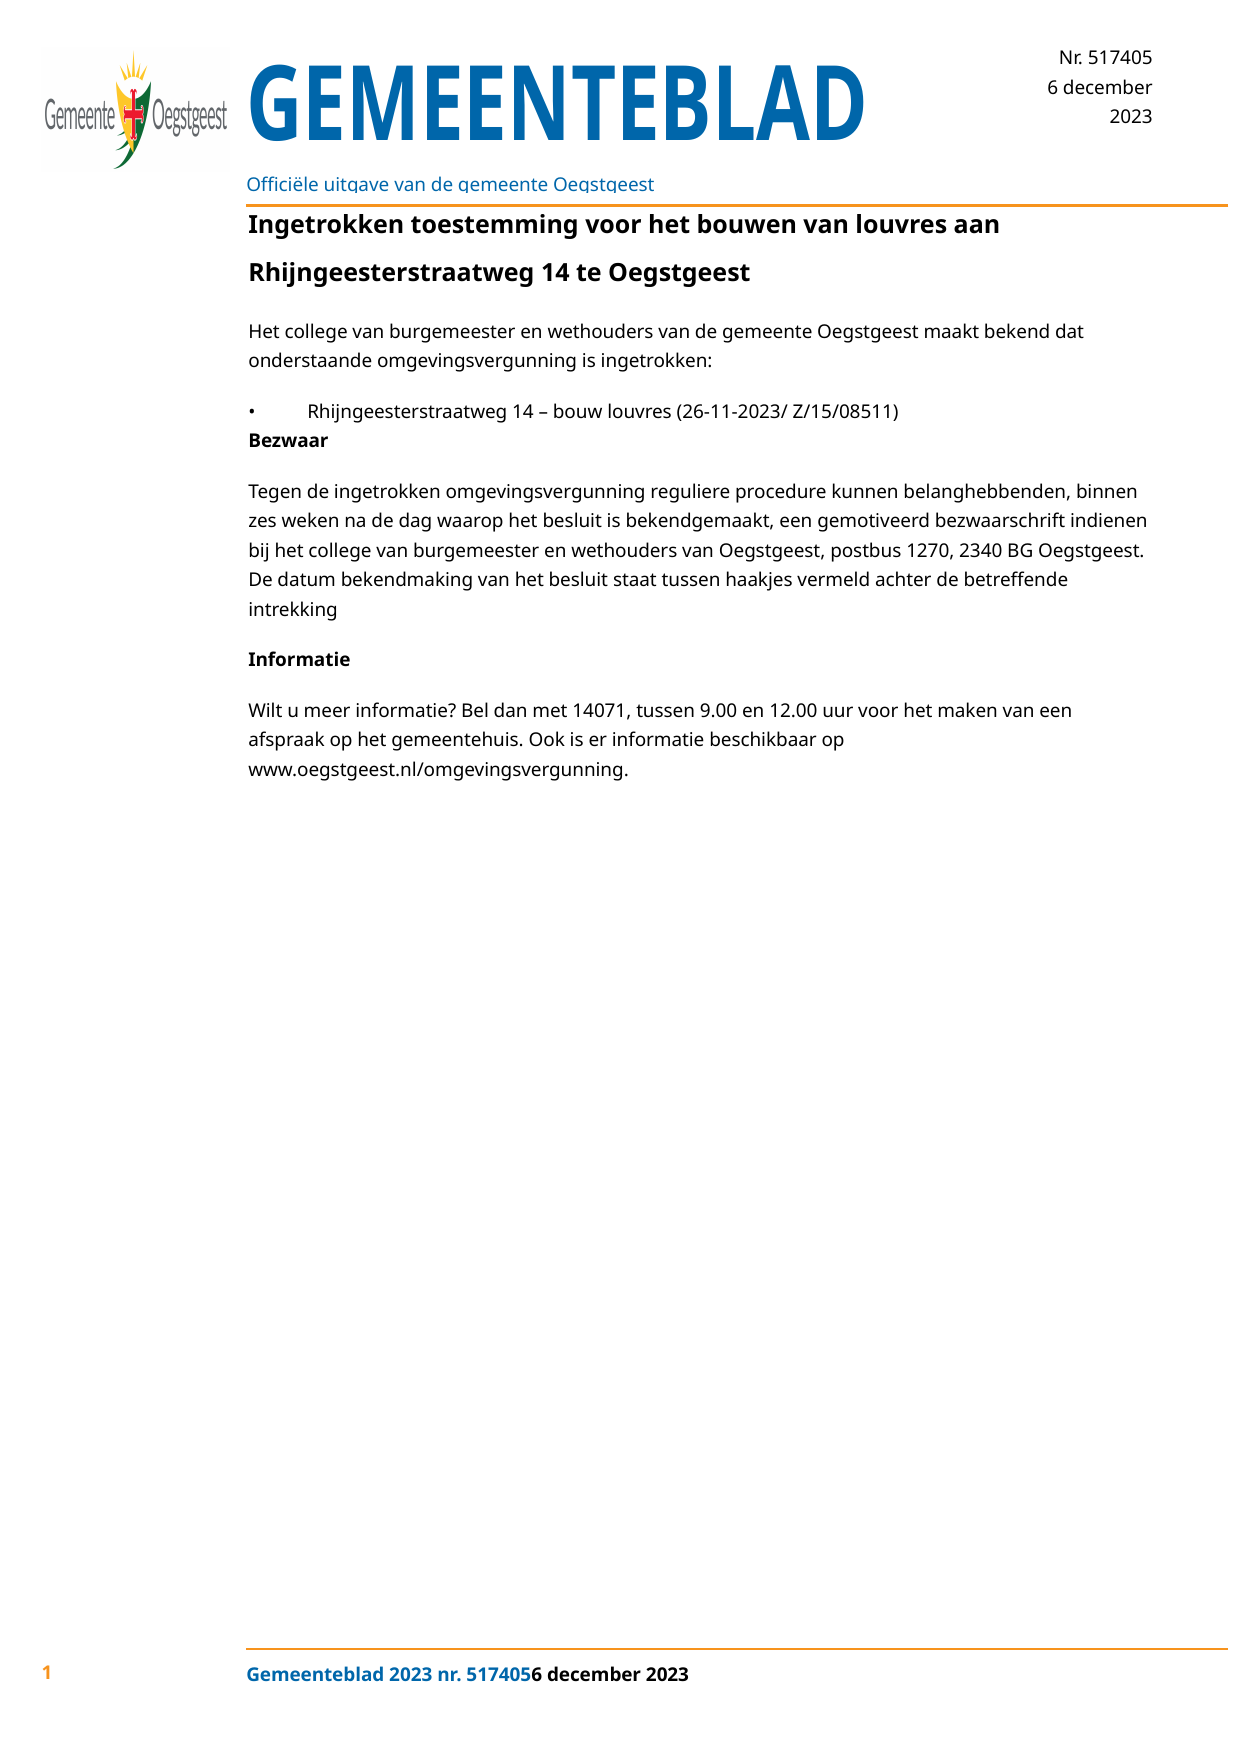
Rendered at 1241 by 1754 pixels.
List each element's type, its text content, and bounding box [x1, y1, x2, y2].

text Informatie [248, 647, 1152, 672]
text Het college van burgemeester en wethouders van de gemeente Oegstgeest maakt bekend dat onderstaande omgevingsvergunning is ingetrokken: [248, 318, 1152, 373]
text Ingetrokken toestemming voor het bouwen van louvres aan Rhijngeesterstraatweg 14 te Oegstgeest [248, 207, 1152, 288]
text Wilt u meer informatie? Bel dan met 14071, tussen 9.00 en 12.00 uur voor het maken van een afspraak op het gemeentehuis. Ook is er informatie beschikbaar op www.oegstgeest.nl/omgevingsvergunning. [248, 697, 1152, 782]
picture [41, 47, 231, 172]
list Rhijngeesterstraatweg 14 – bouw louvres (26-11-2023/ Z/15/08511) [248, 398, 1152, 424]
text Tegen de ingetrokken omgevingsvergunning reguliere procedure kunnen belanghebbenden, binnen zes weken na de dag waarop het besluit is bekendgemaakt, een gemotiveerd bezwaarschrift indienen bij het college van burgemeester en wethouders van Oegstgeest, postbus 1270, 2340 BG Oegstgeest. De datum bekendmaking van het besluit staat tussen haakjes vermeld achter de betreffende intrekking [248, 478, 1152, 622]
text Bezwaar [248, 427, 1152, 453]
